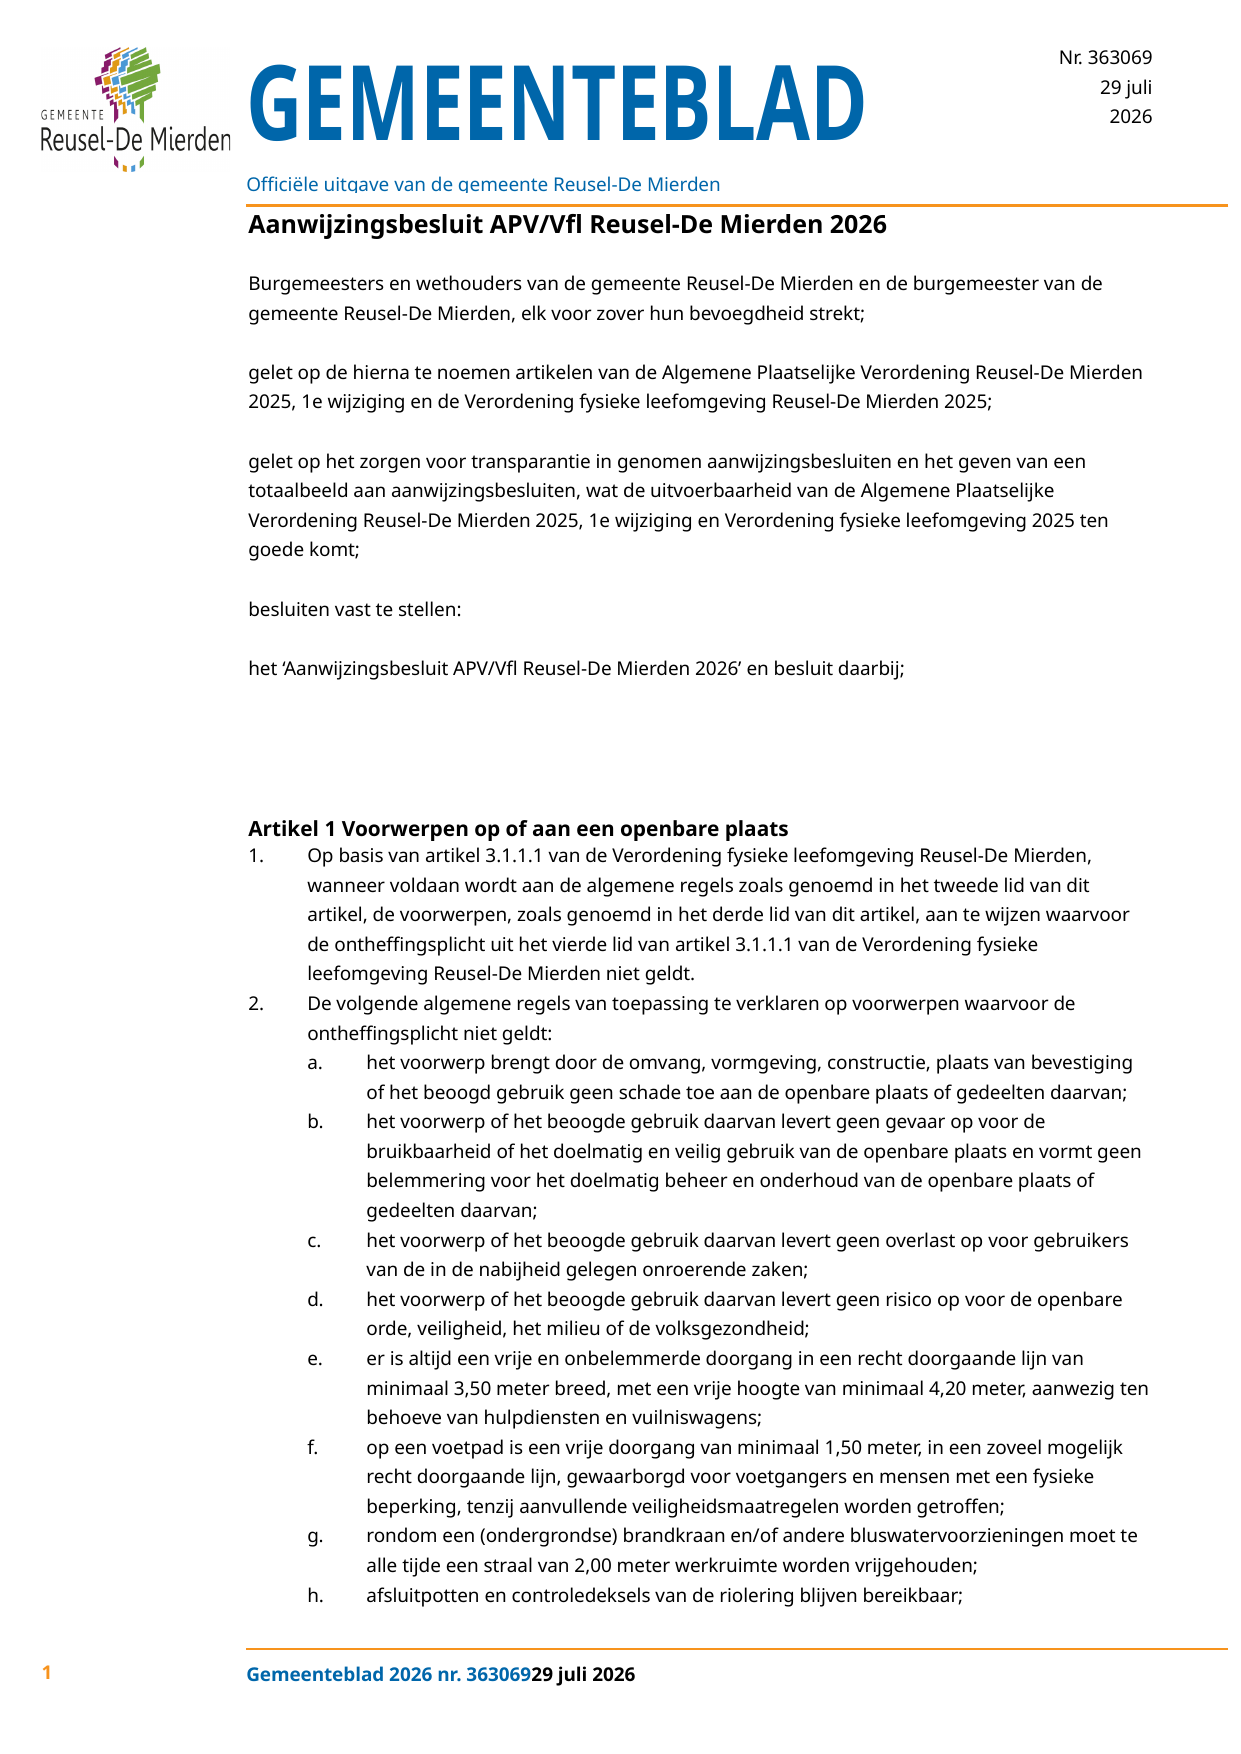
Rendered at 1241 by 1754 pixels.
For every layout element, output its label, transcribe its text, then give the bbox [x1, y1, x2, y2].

picture [41, 47, 231, 172]
text Aanwijzingsbesluit APV/Vfl Reusel-De Mierden 2026 [248, 207, 1152, 241]
list het voorwerp brengt door de omvang, vormgeving, constructie, plaats van bevestiging of het beoogd gebruik geen schade toe aan de openbare plaats of gedeelten daarvan; [307, 1049, 1152, 1104]
list rondom een (ondergrondse) brandkraan en/of andere bluswatervoorzieningen moet te alle tijde een straal van 2,00 meter werkruimte worden vrijgehouden; [307, 1523, 1152, 1578]
text Artikel 1 Voorwerpen op of aan een openbare plaats [248, 814, 1152, 842]
list het voorwerp of het beoogde gebruik daarvan levert geen overlast op voor gebruikers van de in de nabijheid gelegen onroerende zaken; [307, 1227, 1152, 1282]
list het voorwerp of het beoogde gebruik daarvan levert geen gevaar op voor de bruikbaarheid of het doelmatig en veilig gebruik van de openbare plaats en vormt geen belemmering voor het doelmatig beheer en onderhoud van de openbare plaats of gedeelten daarvan; [307, 1108, 1152, 1223]
text gelet op de hierna te noemen artikelen van de Algemene Plaatselijke Verordening Reusel-De Mierden 2025, 1e wijziging en de Verordening fysieke leefomgeving Reusel-De Mierden 2025; [248, 359, 1152, 414]
text Burgemeesters en wethouders van de gemeente Reusel-De Mierden en de burgemeester van de gemeente Reusel-De Mierden, elk voor zover hun bevoegdheid strekt; [248, 270, 1152, 326]
list het voorwerp of het beoogde gebruik daarvan levert geen risico op voor de openbare orde, veiligheid, het milieu of de volksgezondheid; [307, 1286, 1152, 1341]
list op een voetpad is een vrije doorgang van minimaal 1,50 meter, in een zoveel mogelijk recht doorgaande lijn, gewaarborgd voor voetgangers en mensen met een fysieke beperking, tenzij aanvullende veiligheidsmaatregelen worden getroffen; [307, 1434, 1152, 1519]
text het ‘Aanwijzingsbesluit APV/Vfl Reusel-De Mierden 2026’ en besluit daarbij; [248, 655, 1152, 681]
list Op basis van artikel 3.1.1.1 van de Verordening fysieke leefomgeving Reusel-De Mierden, wanneer voldaan wordt aan de algemene regels zoals genoemd in het tweede lid van dit artikel, de voorwerpen, zoals genoemd in het derde lid van dit artikel, aan te wijzen waarvoor de ontheffingsplicht uit het vierde lid van artikel 3.1.1.1 van de Verordening fysieke leefomgeving Reusel-De Mierden niet geldt. [248, 842, 1152, 986]
text gelet op het zorgen voor transparantie in genomen aanwijzingsbesluiten en het geven van een totaalbeeld aan aanwijzingsbesluiten, wat de uitvoerbaarheid van de Algemene Plaatselijke Verordening Reusel-De Mierden 2025, 1e wijziging en Verordening fysieke leefomgeving 2025 ten goede komt; [248, 448, 1152, 562]
list De volgende algemene regels van toepassing te verklaren op voorwerpen waarvoor de ontheffingsplicht niet geldt: [248, 990, 1152, 1045]
text besluiten vast te stellen: [248, 596, 1152, 621]
list er is altijd een vrije en onbelemmerde doorgang in een recht doorgaande lijn van minimaal 3,50 meter breed, met een vrije hoogte van minimaal 4,20 meter, aanwezig ten behoeve van hulpdiensten en vuilniswagens; [307, 1345, 1152, 1430]
list afsluitpotten en controledeksels van de riolering blijven bereikbaar; [307, 1582, 1152, 1607]
